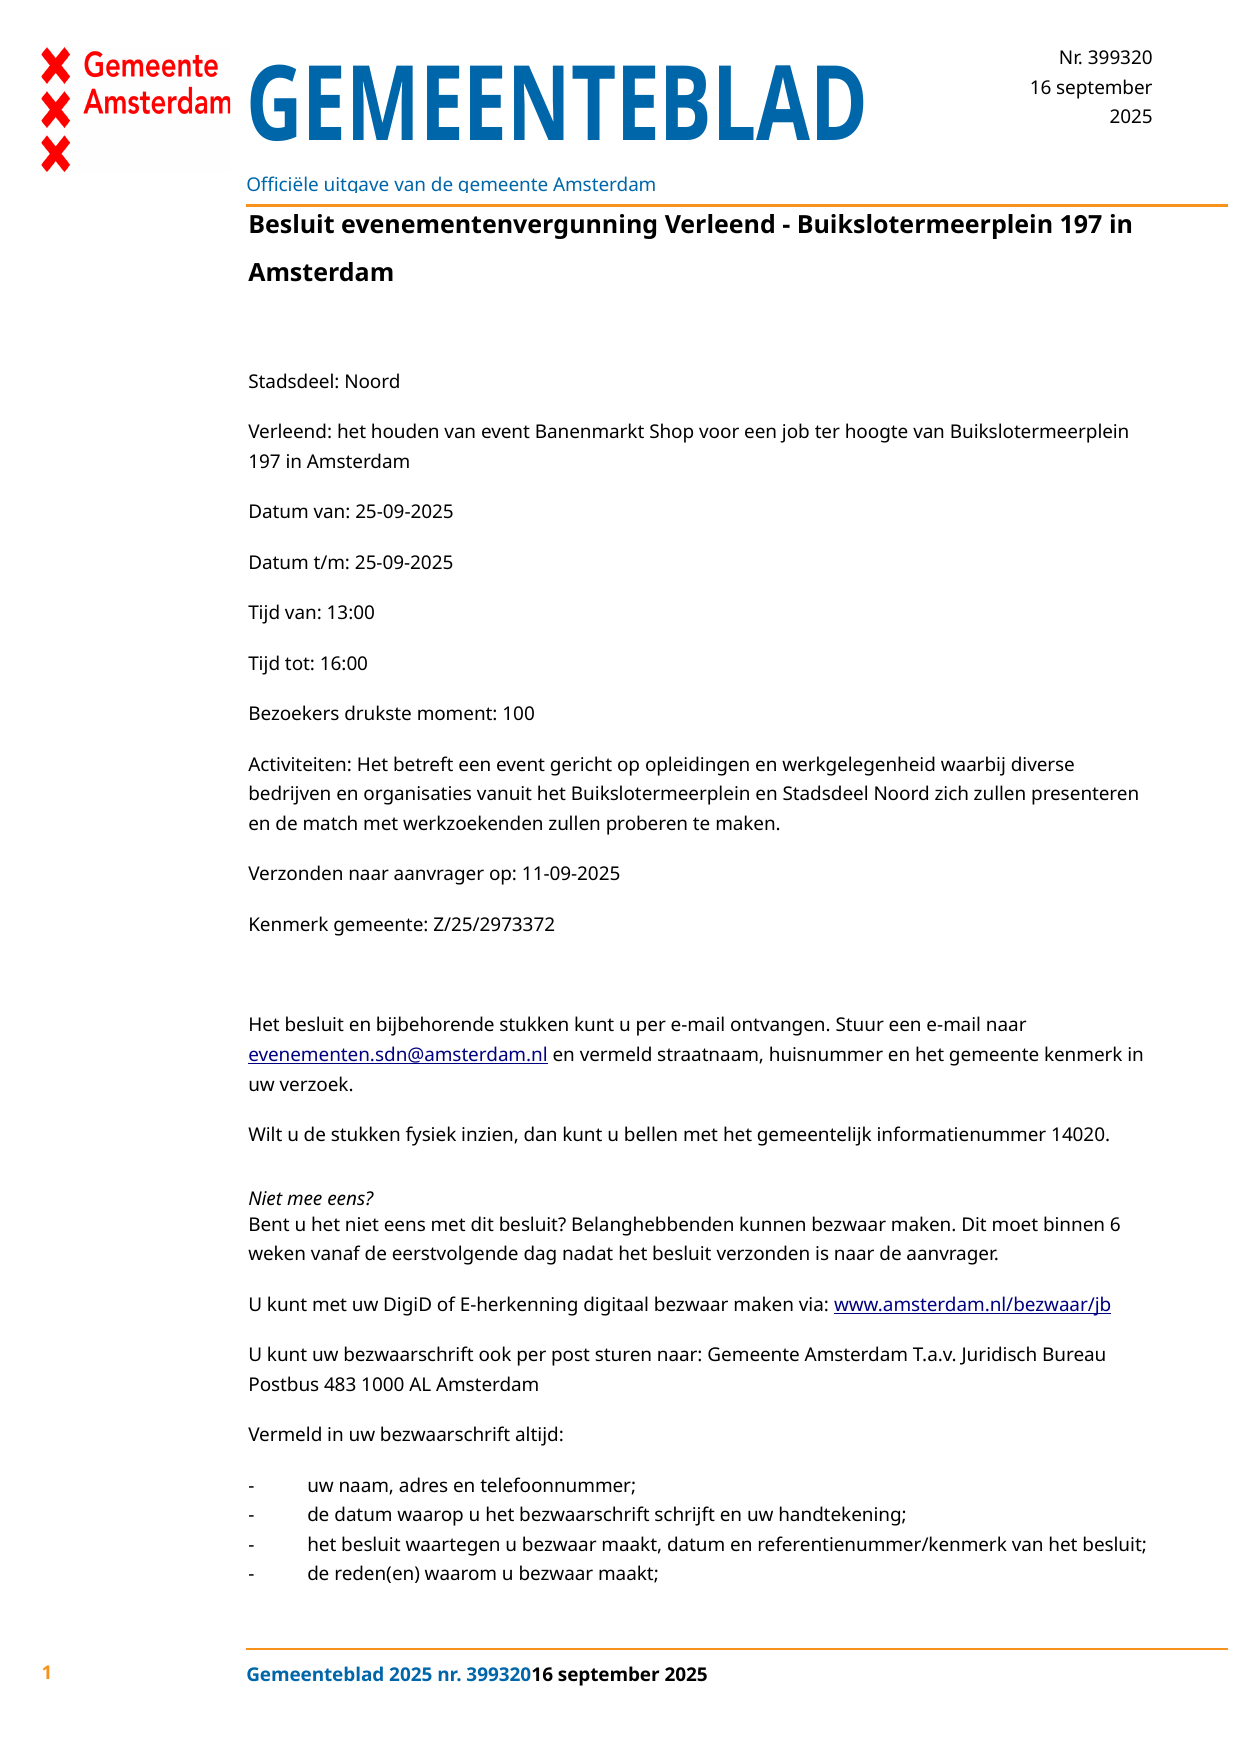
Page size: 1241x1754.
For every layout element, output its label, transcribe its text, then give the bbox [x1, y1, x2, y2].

text Bent u het niet eens met dit besluit? Belanghebbenden kunnen bezwaar maken. Dit moet binnen 6 weken vanaf de eerstvolgende dag nadat het besluit verzonden is naar de aanvrager. [248, 1211, 1152, 1266]
text Wilt u de stukken fysiek inzien, dan kunt u bellen met het gemeentelijk informatienummer 14020. [248, 1121, 1152, 1147]
list de datum waarop u het bezwaarschrift schrijft en uw handtekening; [248, 1501, 1152, 1527]
list het besluit waartegen u bezwaar maakt, datum en referentienummer/kenmerk van het besluit; [248, 1531, 1152, 1557]
list de reden(en) waarom u bezwaar maakt; [248, 1561, 1152, 1586]
list uw naam, adres en telefoonnummer; [248, 1472, 1152, 1497]
text Activiteiten: Het betreft een event gericht op opleidingen en werkgelegenheid waarbij diverse bedrijven en organisaties vanuit het Buikslotermeerplein en Stadsdeel Noord zich zullen presenteren en de match met werkzoekenden zullen proberen te maken. [248, 751, 1152, 836]
text Stadsdeel: Noord [248, 368, 1152, 394]
text U kunt met uw DigiD of E-herkenning digitaal bezwaar maken via: www.amsterdam.nl/bezwaar/jb [248, 1291, 1152, 1317]
text U kunt uw bezwaarschrift ook per post sturen naar: Gemeente Amsterdam T.a.v. Juridisch Bureau Postbus 483 1000 AL Amsterdam [248, 1341, 1152, 1397]
text Niet mee eens? [248, 1185, 1152, 1211]
text Het besluit en bijbehorende stukken kunt u per e-mail ontvangen. Stuur een e-mail naar evenementen.sdn@amsterdam.nl en vermeld straatnaam, huisnummer en het gemeente kenmerk in uw verzoek. [248, 1012, 1152, 1097]
text Tijd van: 13:00 [248, 599, 1152, 625]
text Datum t/m: 25-09-2025 [248, 549, 1152, 575]
picture [41, 47, 231, 172]
text Kenmerk gemeente: Z/25/2973372 [248, 911, 1152, 937]
text Tijd tot: 16:00 [248, 650, 1152, 676]
text Besluit evenementenvergunning Verleend - Buikslotermeerplein 197 in Amsterdam [248, 207, 1152, 288]
text Verzonden naar aanvrager op: 11-09-2025 [248, 860, 1152, 886]
text Bezoekers drukste moment: 100 [248, 700, 1152, 726]
text Vermeld in uw bezwaarschrift altijd: [248, 1421, 1152, 1447]
text Verleend: het houden van event Banenmarkt Shop voor een job ter hoogte van Buikslotermeerplein 197 in Amsterdam [248, 419, 1152, 474]
text Datum van: 25-09-2025 [248, 499, 1152, 524]
